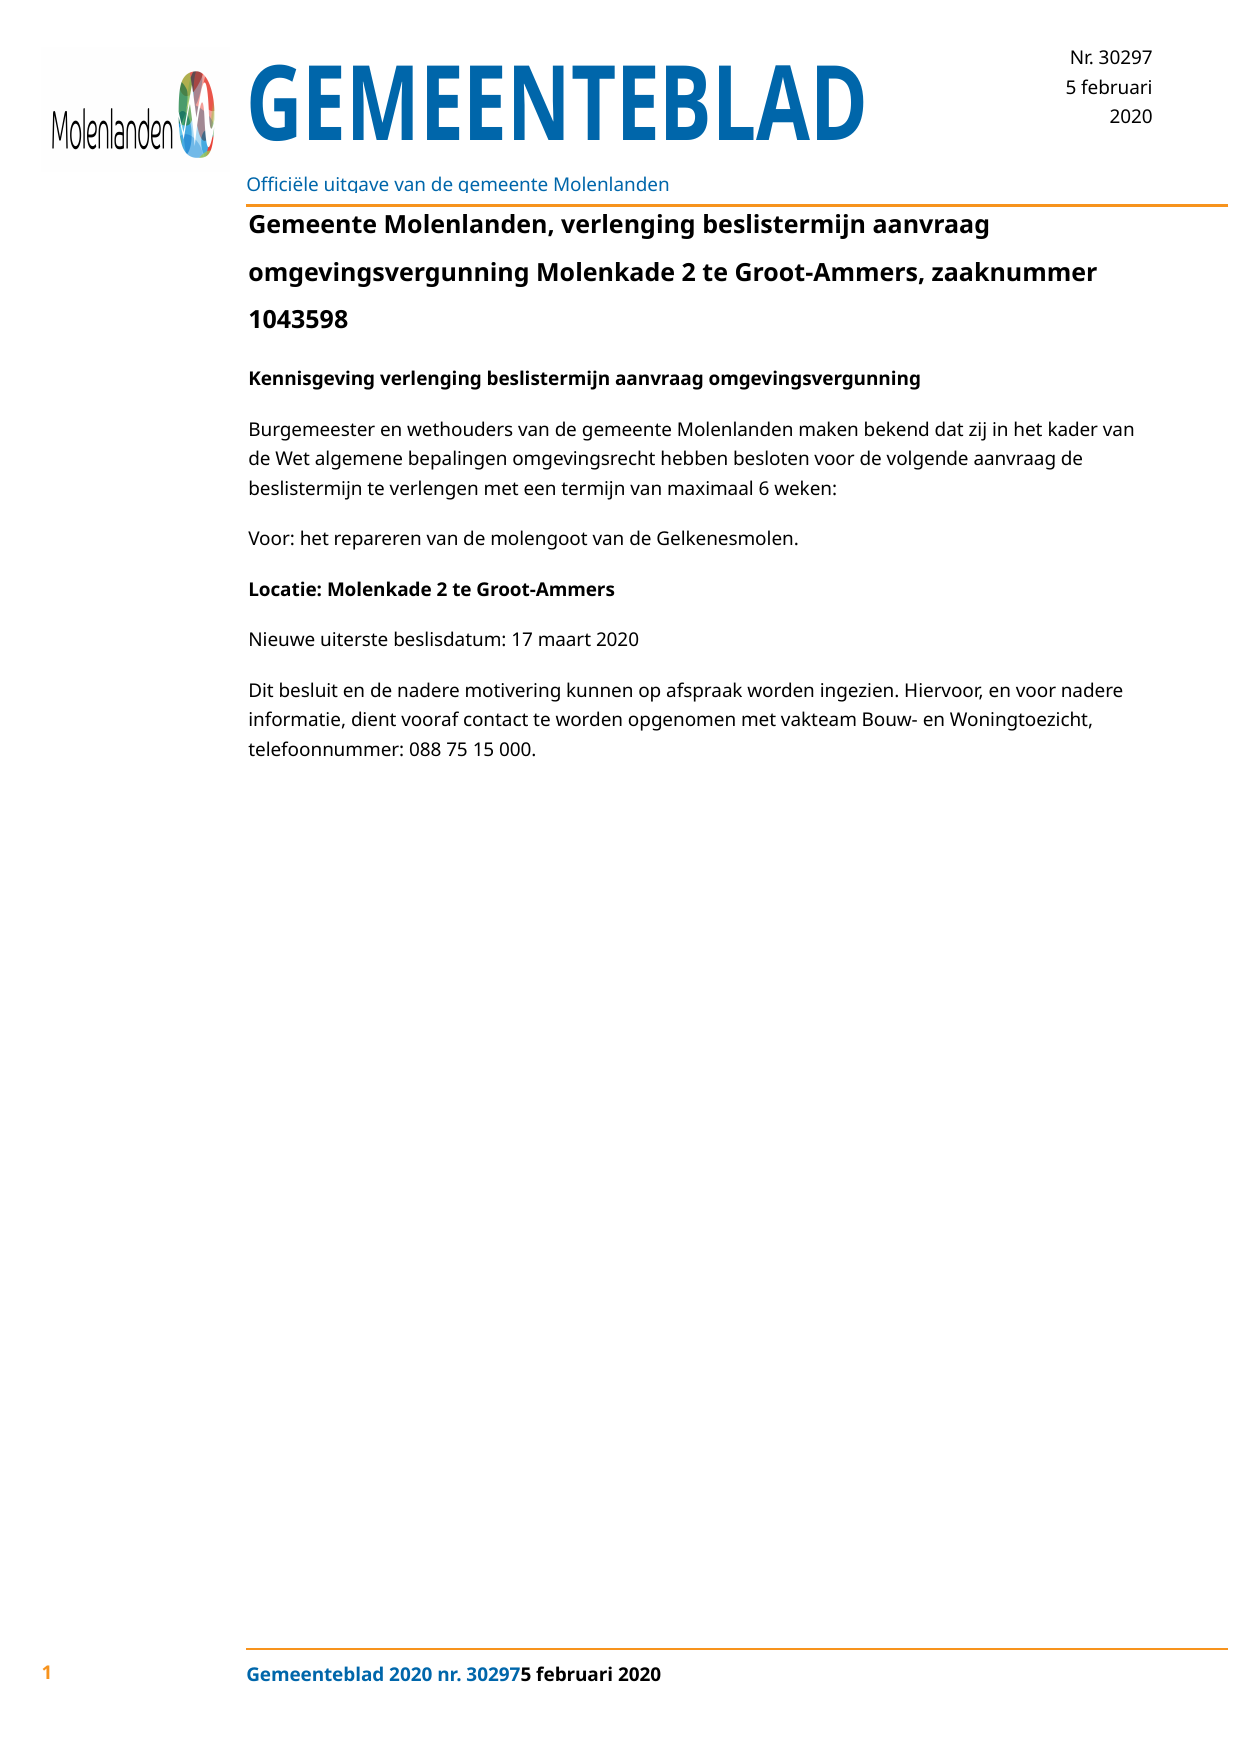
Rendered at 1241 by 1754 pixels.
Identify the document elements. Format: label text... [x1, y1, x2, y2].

picture [41, 47, 231, 172]
text Kennisgeving verlenging beslistermijn aanvraag omgevingsvergunning [248, 366, 1152, 391]
text Locatie: Molenkade 2 te Groot-Ammers [248, 576, 1152, 602]
text Dit besluit en de nadere motivering kunnen op afspraak worden ingezien. Hiervoor, en voor nadere informatie, dient vooraf contact te worden opgenomen met vakteam Bouw- en Woningtoezicht, telefoonnummer: 088 75 15 000. [248, 677, 1152, 762]
text Nieuwe uiterste beslisdatum: 17 maart 2020 [248, 626, 1152, 652]
text Gemeente Molenlanden, verlenging beslistermijn aanvraag omgevingsvergunning Molenkade 2 te Groot-Ammers, zaaknummer 1043598 [248, 207, 1152, 336]
text Burgemeester en wethouders van de gemeente Molenlanden maken bekend dat zij in het kader van de Wet algemene bepalingen omgevingsrecht hebben besloten voor de volgende aanvraag de beslistermijn te verlengen met een termijn van maximaal 6 weken: [248, 416, 1152, 501]
text Voor: het repareren van de molengoot van de Gelkenesmolen. [248, 526, 1152, 551]
